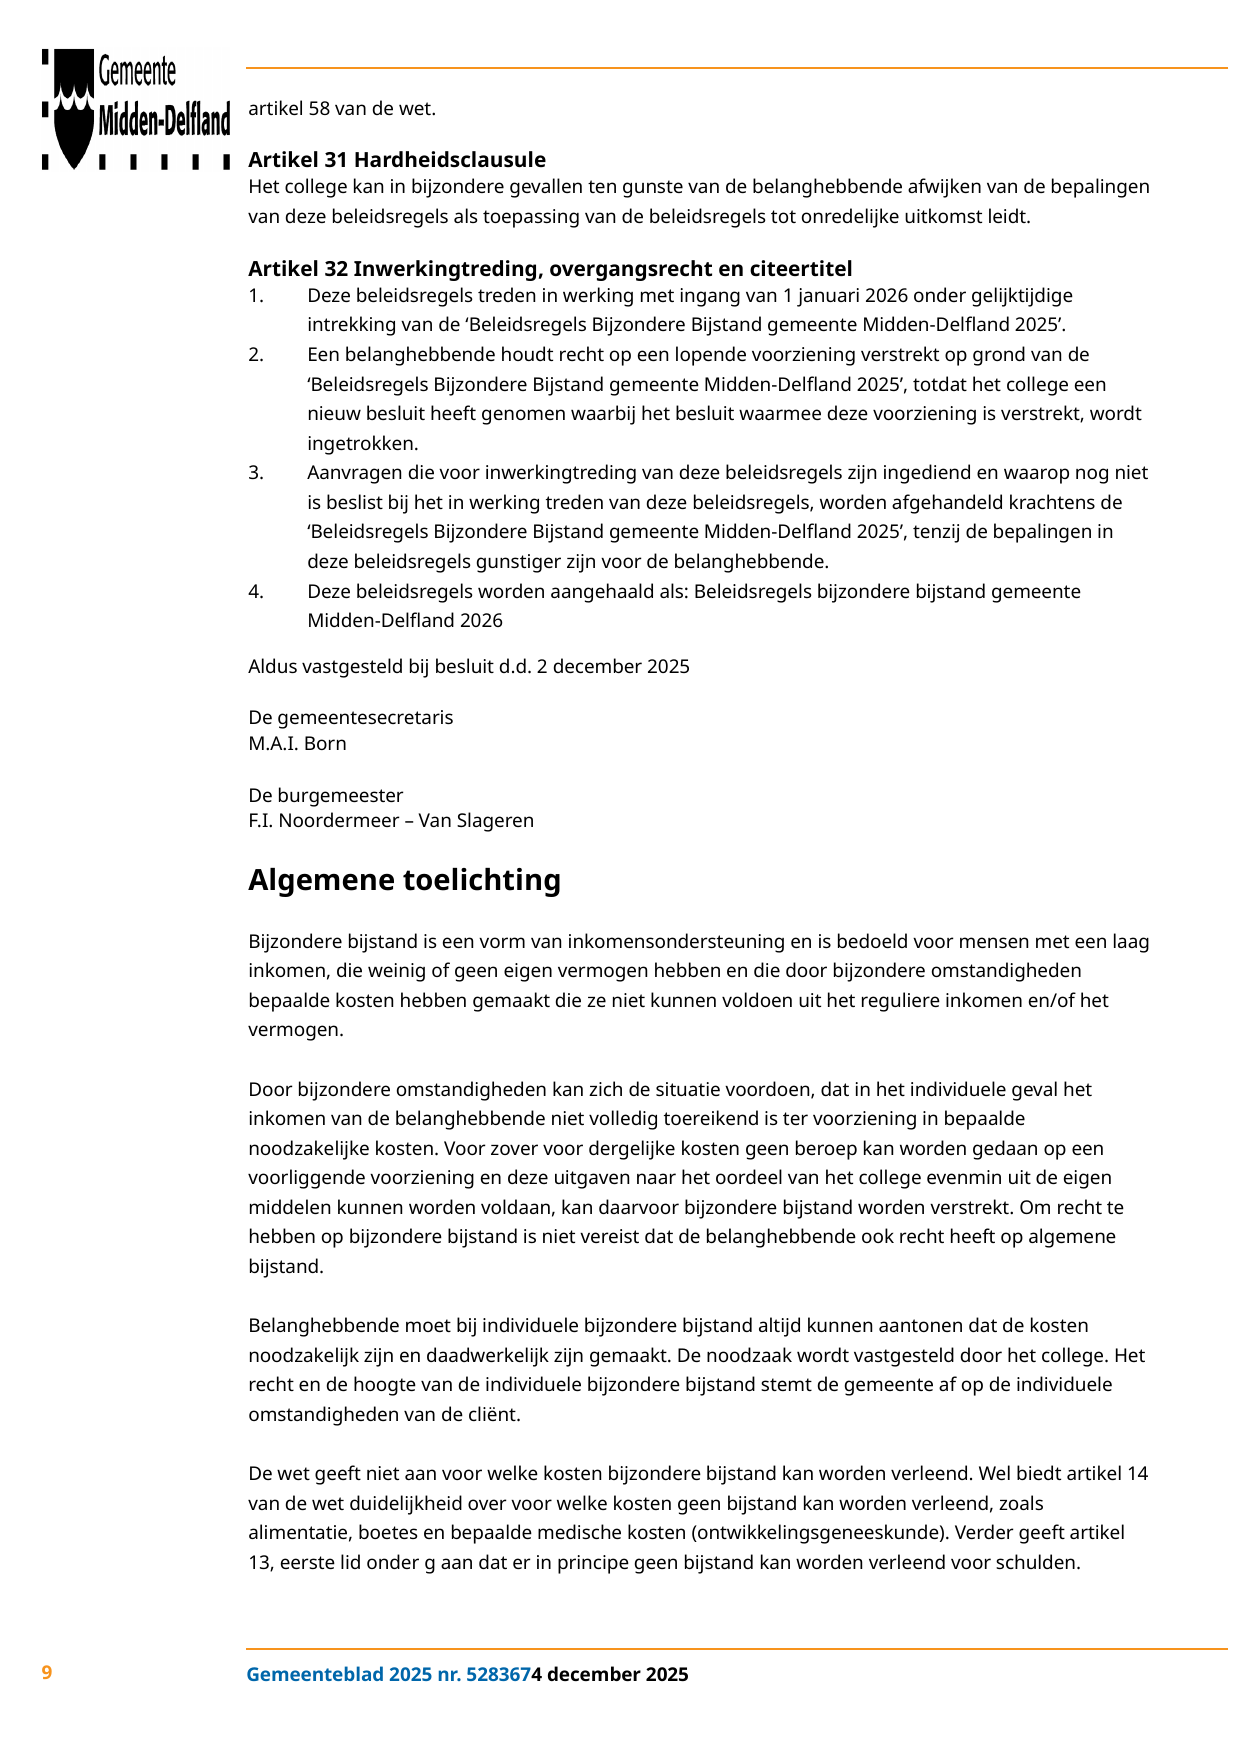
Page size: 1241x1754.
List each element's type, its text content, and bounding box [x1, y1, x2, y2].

text De gemeentesecretaris [248, 704, 1152, 730]
list Deze beleidsregels treden in werking met ingang van 1 januari 2026 onder gelijktijdige intrekking van de ‘Beleidsregels Bijzondere Bijstand gemeente Midden-Delfland 2025’. [248, 282, 1152, 337]
text Artikel 32 Inwerkingtreding, overgangsrecht en citeertitel [248, 254, 1152, 282]
text De wet geeft niet aan voor welke kosten bijzondere bijstand kan worden verleend. Wel biedt artikel 14 van de wet duidelijkheid over voor welke kosten geen bijstand kan worden verleend, zoals alimentatie, boetes en bepaalde medische kosten (ontwikkelingsgeneeskunde). Verder geeft artikel 13, eerste lid onder g aan dat er in principe geen bijstand kan worden verleend voor schulden. [248, 1460, 1152, 1575]
text Artikel 31 Hardheidsclausule [248, 145, 1152, 174]
text Het college kan in bijzondere gevallen ten gunste van de belanghebbende afwijken van de bepalingen van deze beleidsregels als toepassing van de beleidsregels tot onredelijke uitkomst leidt. [248, 174, 1152, 229]
text Belanghebbende moet bij individuele bijzondere bijstand altijd kunnen aantonen dat de kosten noodzakelijk zijn en daadwerkelijk zijn gemaakt. De noodzaak wordt vastgesteld door het college. Het recht en de hoogte van de individuele bijzondere bijstand stemt de gemeente af op de individuele omstandigheden van de cliënt. [248, 1312, 1152, 1427]
list Deze beleidsregels worden aangehaald als: Beleidsregels bijzondere bijstand gemeente Midden-Delfland 2026 [248, 578, 1152, 633]
list Een belanghebbende houdt recht op een lopende voorziening verstrekt op grond van de ‘Beleidsregels Bijzondere Bijstand gemeente Midden-Delfland 2025’, totdat het college een nieuw besluit heeft genomen waarbij het besluit waarmee deze voorziening is verstrekt, wordt ingetrokken. [248, 341, 1152, 456]
text artikel 58 van de wet. [248, 95, 1152, 121]
text Aldus vastgesteld bij besluit d.d. 2 december 2025 [248, 653, 1152, 679]
picture [41, 47, 231, 172]
text De burgemeester [248, 782, 1152, 807]
text Bijzondere bijstand is een vorm van inkomensondersteuning en is bedoeld voor mensen met een laag inkomen, die weinig of geen eigen vermogen hebben en die door bijzondere omstandigheden bepaalde kosten hebben gemaakt die ze niet kunnen voldoen uit het reguliere inkomen en/of het vermogen. [248, 928, 1152, 1042]
text M.A.I. Born [248, 730, 1152, 756]
text F.I. Noordermeer – Van Slageren [248, 807, 1152, 833]
list Aanvragen die voor inwerkingtreding van deze beleidsregels zijn ingediend en waarop nog niet is beslist bij het in werking treden van deze beleidsregels, worden afgehandeld krachtens de ‘Beleidsregels Bijzondere Bijstand gemeente Midden-Delfland 2025’, tenzij de bepalingen in deze beleidsregels gunstiger zijn voor de belanghebbende. [248, 459, 1152, 574]
text Algemene toelichting [248, 859, 1152, 899]
text Door bijzondere omstandigheden kan zich de situatie voordoen, dat in het individuele geval het inkomen van de belanghebbende niet volledig toereikend is ter voorziening in bepaalde noodzakelijke kosten. Voor zover voor dergelijke kosten geen beroep kan worden gedaan op een voorliggende voorziening en deze uitgaven naar het oordeel van het college evenmin uit de eigen middelen kunnen worden voldaan, kan daarvoor bijzondere bijstand worden verstrekt. Om recht te hebben op bijzondere bijstand is niet vereist dat de belanghebbende ook recht heeft op algemene bijstand. [248, 1076, 1152, 1279]
